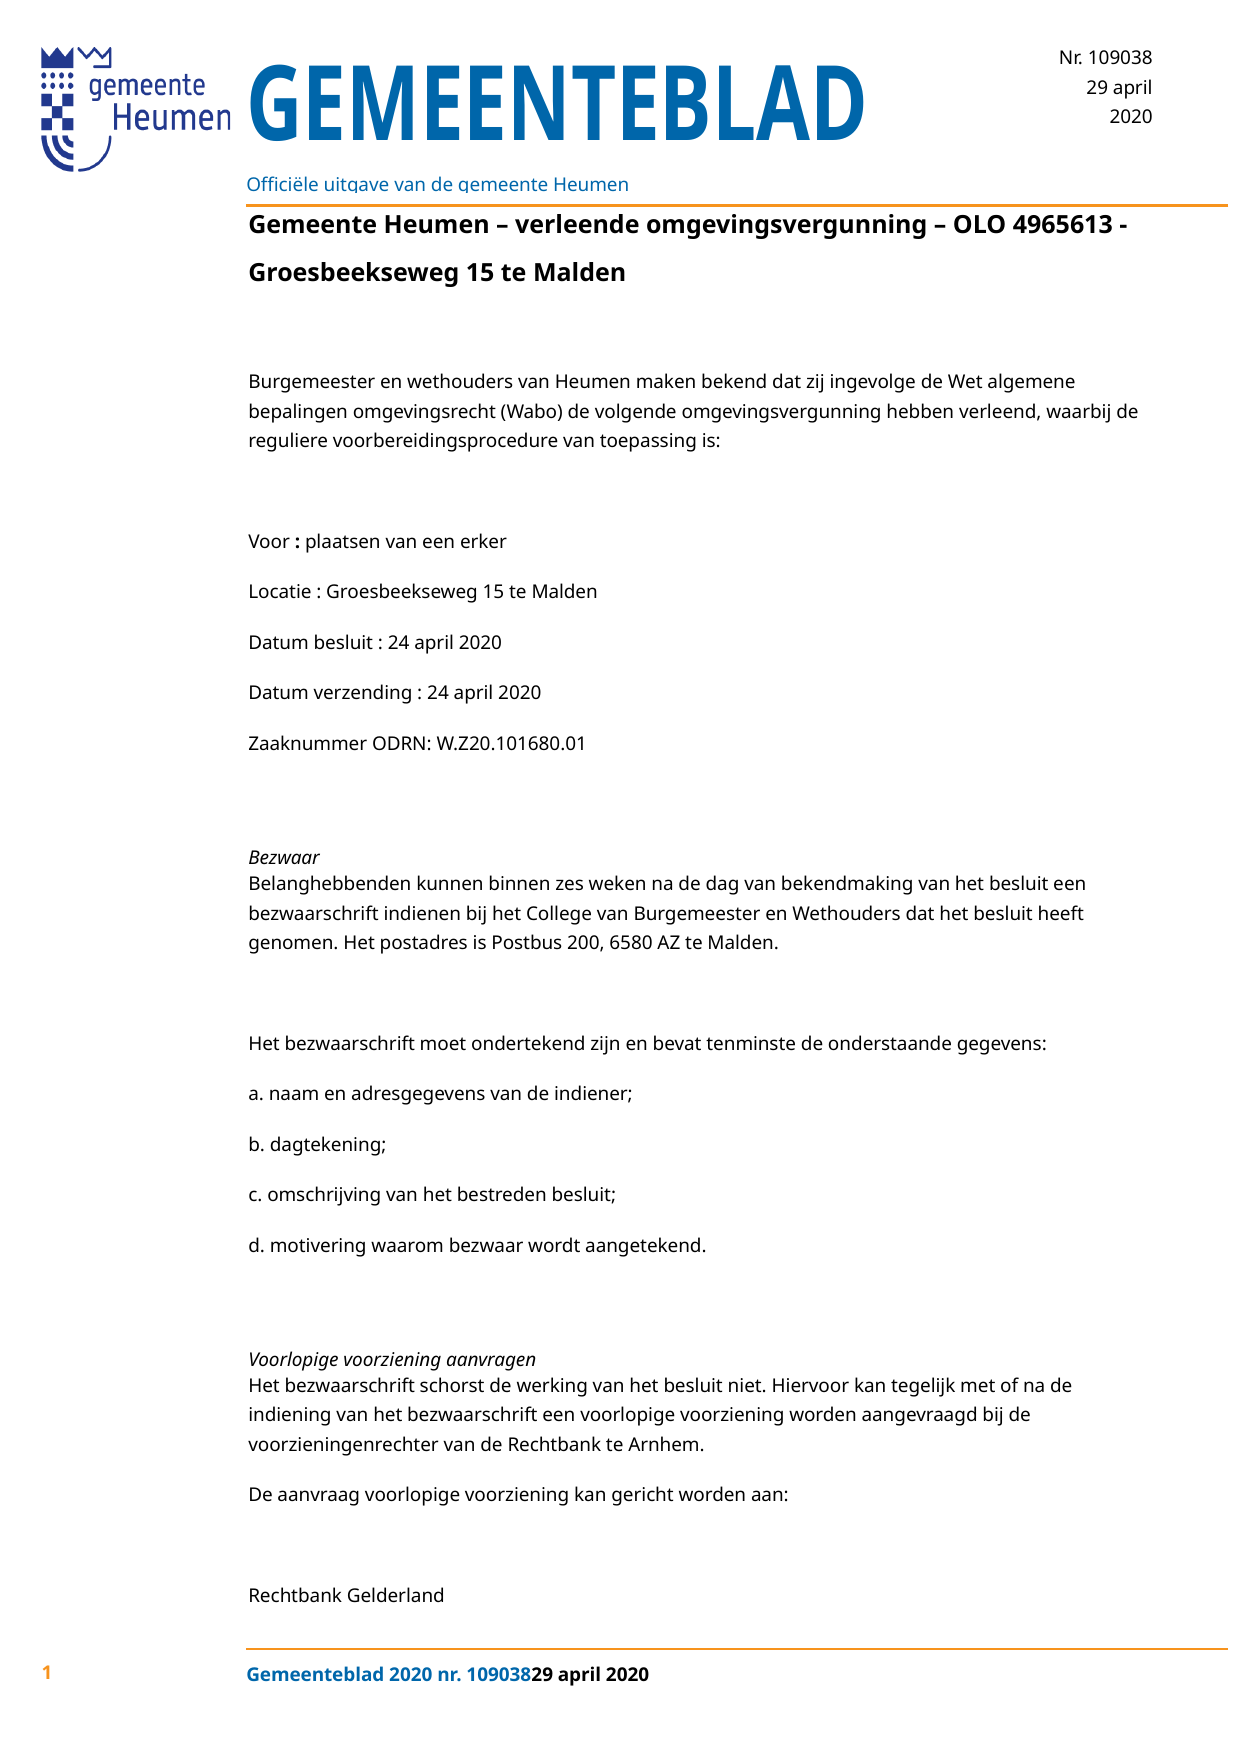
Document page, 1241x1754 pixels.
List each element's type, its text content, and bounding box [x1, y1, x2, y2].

text c. omschrijving van het bestreden besluit; [248, 1181, 1152, 1207]
text Zaaknummer ODRN: W.Z20.101680.01 [248, 730, 1152, 756]
text Belanghebbenden kunnen binnen zes weken na de dag van bekendmaking van het besluit een bezwaarschrift indienen bij het College van Burgemeester en Wethouders dat het besluit heeft genomen. Het postadres is Postbus 200, 6580 AZ te Malden. [248, 870, 1152, 955]
text b. dagtekening; [248, 1131, 1152, 1157]
text Locatie : Groesbeekseweg 15 te Malden [248, 579, 1152, 604]
text Gemeente Heumen – verleende omgevingsvergunning – OLO 4965613 - Groesbeekseweg 15 te Malden [248, 207, 1152, 288]
text Datum verzending : 24 april 2020 [248, 679, 1152, 705]
text d. motivering waarom bezwaar wordt aangetekend. [248, 1232, 1152, 1257]
text Voorlopige voorziening aanvragen [248, 1346, 1152, 1372]
text Het bezwaarschrift schorst de werking van het besluit niet. Hiervoor kan tegelijk met of na de indiening van het bezwaarschrift een voorlopige voorziening worden aangevraagd bij de voorzieningenrechter van de Rechtbank te Arnhem. [248, 1372, 1152, 1457]
text De aanvraag voorlopige voorziening kan gericht worden aan: [248, 1481, 1152, 1507]
text a. naam en adresgegevens van de indiener; [248, 1081, 1152, 1106]
text Rechtbank Gelderland [248, 1582, 1152, 1608]
text Datum besluit : 24 april 2020 [248, 629, 1152, 655]
text Voor : plaatsen van een erker [248, 528, 1152, 554]
text Burgemeester en wethouders van Heumen maken bekend dat zij ingevolge de Wet algemene bepalingen omgevingsrecht (Wabo) de volgende omgevingsvergunning hebben verleend, waarbij de reguliere voorbereidingsprocedure van toepassing is: [248, 368, 1152, 453]
picture [41, 47, 231, 172]
text Bezwaar [248, 844, 1152, 870]
text Het bezwaarschrift moet ondertekend zijn en bevat tenminste de onderstaande gegevens: [248, 1030, 1152, 1056]
